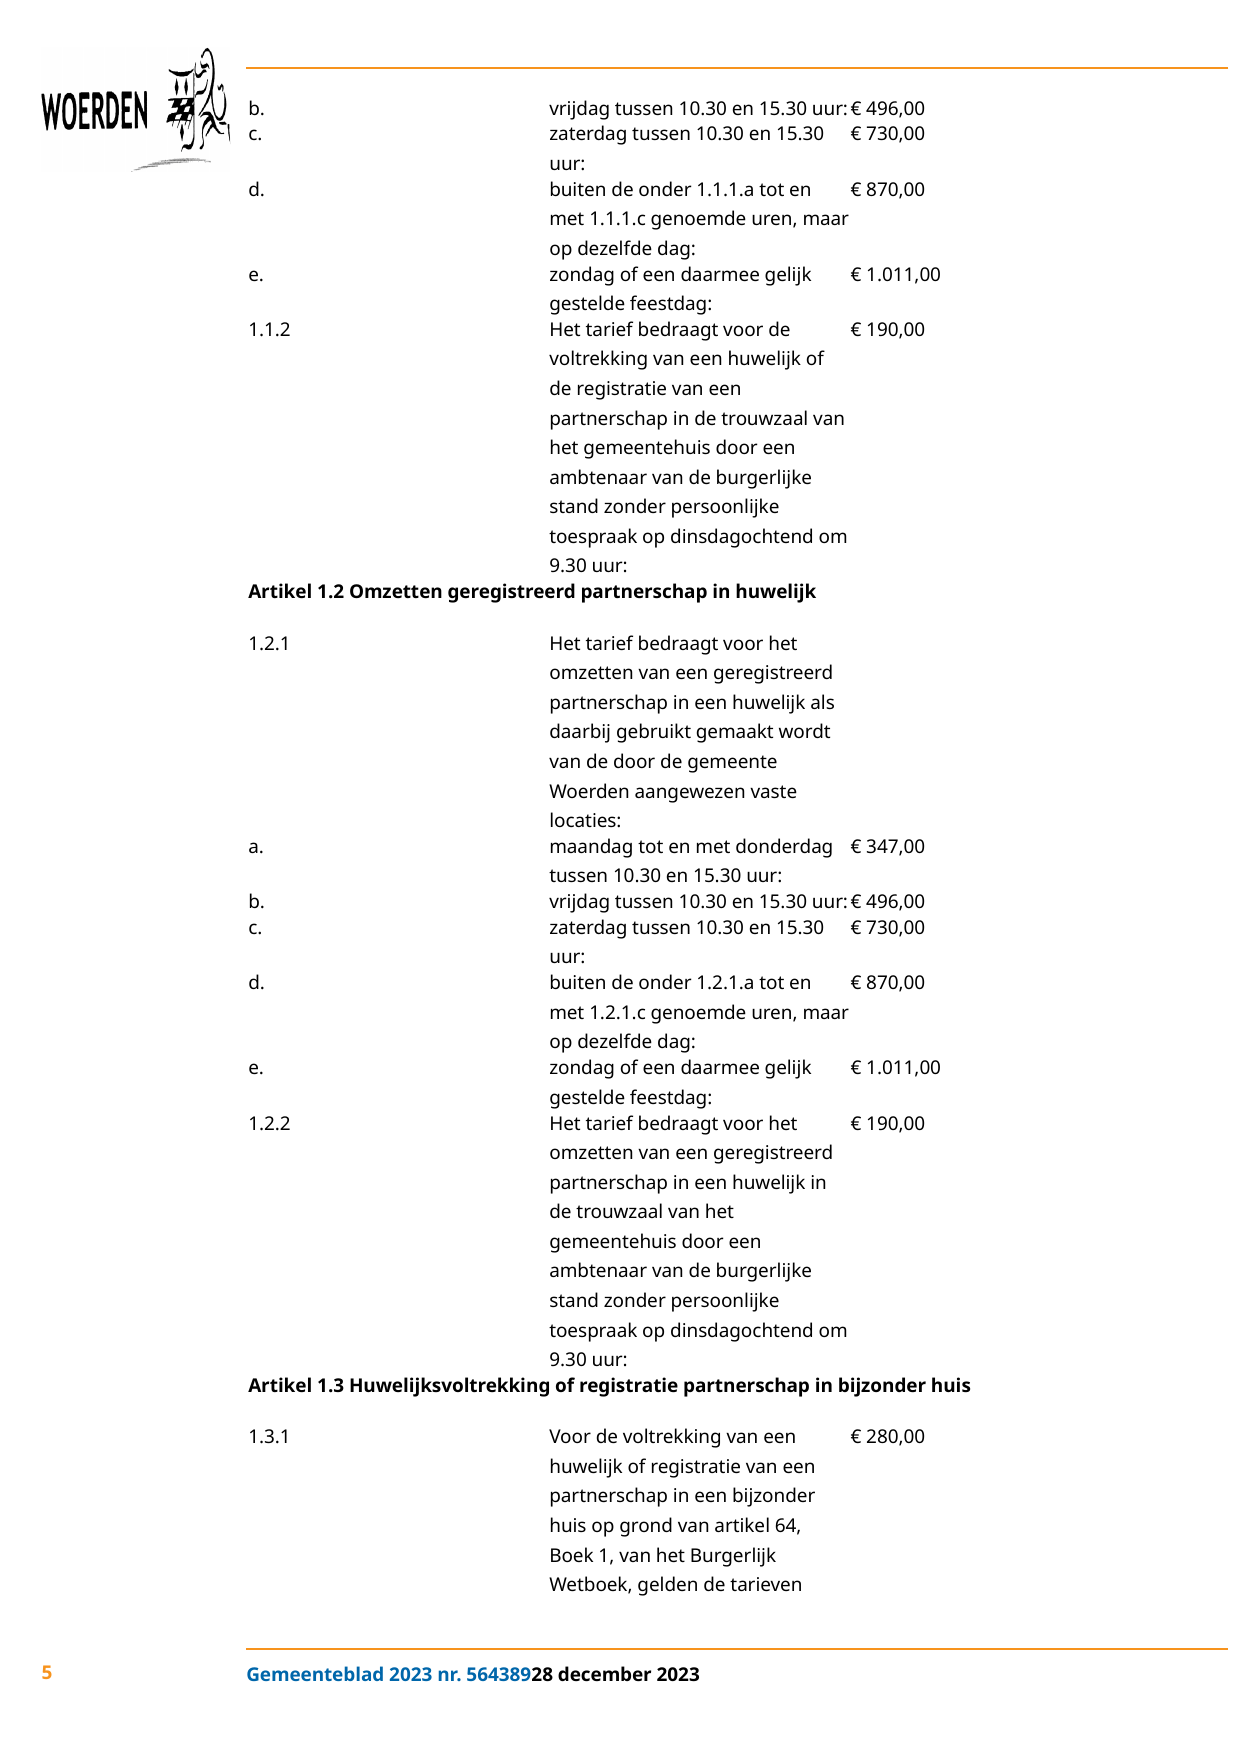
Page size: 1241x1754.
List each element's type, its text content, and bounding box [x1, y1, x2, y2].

table_cell zondag of een daarmee gelijk gestelde feestdag: [549, 1054, 850, 1110]
table_cell 1.2.1 [248, 630, 549, 833]
table_cell zaterdag tussen 10.30 en 15.30 uur: [549, 914, 850, 969]
table_cell € 870,00 [850, 970, 1152, 1054]
table_cell maandag tot en met donderdag tussen 10.30 en 15.30 uur: [549, 833, 850, 888]
table_cell € 496,00 [850, 95, 1152, 121]
table_cell e. [248, 1054, 549, 1110]
table_cell c. [248, 121, 549, 176]
table_cell [850, 1398, 1152, 1423]
table_cell [850, 604, 1152, 630]
table_cell buiten de onder 1.2.1.a tot en met 1.2.1.c genoemde uren, maar op dezelfde dag: [549, 970, 850, 1054]
table_cell [248, 604, 549, 630]
table_cell a. [248, 833, 549, 888]
table_cell € 730,00 [850, 121, 1152, 176]
table_cell Voor de voltrekking van een huwelijk of registratie van een partnerschap in een bijzonder huis op grond van artikel 64, Boek 1, van het Burgerlijk Wetboek, gelden de tarieven [549, 1424, 850, 1597]
table_cell € 870,00 [850, 176, 1152, 261]
table_cell € 1.011,00 [850, 1054, 1152, 1110]
table_cell € 280,00 [850, 1424, 1152, 1597]
table_cell € 496,00 [850, 889, 1152, 914]
table_cell € 730,00 [850, 914, 1152, 969]
table_cell Artikel 1.2 Omzetten geregistreerd partnerschap in huwelijk [248, 579, 1152, 604]
table_cell c. [248, 914, 549, 969]
table_cell d. [248, 176, 549, 261]
table_cell vrijdag tussen 10.30 en 15.30 uur: [549, 95, 850, 121]
table_cell Het tarief bedraagt voor het omzetten van een geregistreerd partnerschap in een huwelijk als daarbij gebruikt gemaakt wordt van de door de gemeente Woerden aangewezen vaste locaties: [549, 630, 850, 833]
table_cell b. [248, 889, 549, 914]
table_cell [248, 1398, 549, 1423]
table_cell 1.1.2 [248, 316, 549, 578]
table_cell € 1.011,00 [850, 261, 1152, 316]
table_cell € 347,00 [850, 833, 1152, 888]
table_cell vrijdag tussen 10.30 en 15.30 uur: [549, 889, 850, 914]
table_cell € 190,00 [850, 316, 1152, 578]
table_cell zaterdag tussen 10.30 en 15.30 uur: [549, 121, 850, 176]
table_cell Artikel 1.3 Huwelijksvoltrekking of registratie partnerschap in bijzonder huis [248, 1372, 1152, 1398]
table_cell [549, 1398, 850, 1423]
table_cell e. [248, 261, 549, 316]
table_cell 1.2.2 [248, 1110, 549, 1372]
table_cell [850, 630, 1152, 833]
table_cell buiten de onder 1.1.1.a tot en met 1.1.1.c genoemde uren, maar op dezelfde dag: [549, 176, 850, 261]
table_cell Het tarief bedraagt voor de voltrekking van een huwelijk of de registratie van een partnerschap in de trouwzaal van het gemeentehuis door een ambtenaar van de burgerlijke stand zonder persoonlijke toespraak op dinsdagochtend om 9.30 uur: [549, 316, 850, 578]
table_cell [549, 604, 850, 630]
table_cell Het tarief bedraagt voor het omzetten van een geregistreerd partnerschap in een huwelijk in de trouwzaal van het gemeentehuis door een ambtenaar van de burgerlijke stand zonder persoonlijke toespraak op dinsdagochtend om 9.30 uur: [549, 1110, 850, 1372]
table_cell € 190,00 [850, 1110, 1152, 1372]
table_cell b. [248, 95, 549, 121]
table_cell d. [248, 970, 549, 1054]
picture [41, 47, 231, 172]
table_cell 1.3.1 [248, 1424, 549, 1597]
table_cell zondag of een daarmee gelijk gestelde feestdag: [549, 261, 850, 316]
